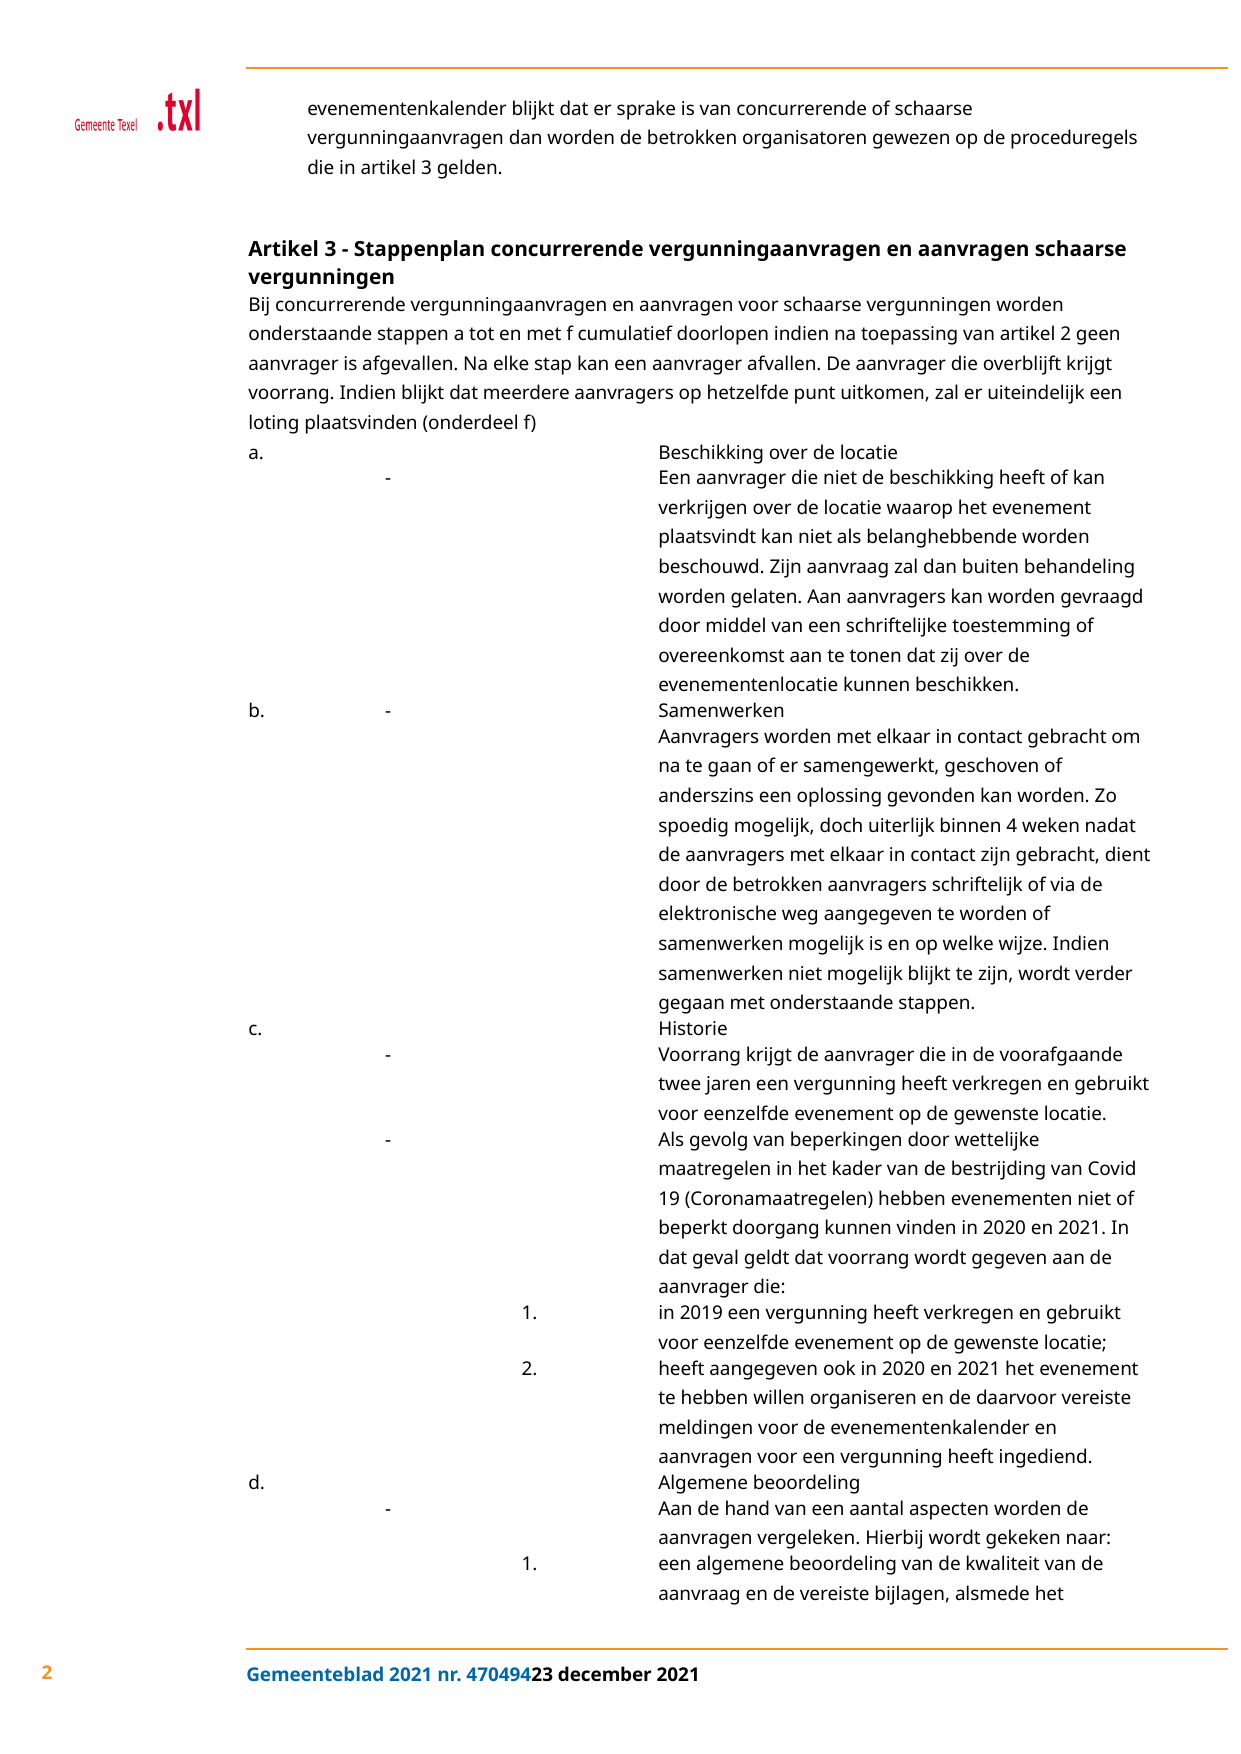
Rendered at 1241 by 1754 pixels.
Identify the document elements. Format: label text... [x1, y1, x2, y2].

text Bij concurrerende vergunningaanvragen en aanvragen voor schaarse vergunningen worden onderstaande stappen a tot en met f cumulatief doorlopen indien na toepassing van artikel 2 geen aanvrager is afgevallen. Na elke stap kan een aanvrager afvallen. De aanvrager die overblijft krijgt voorrang. Indien blijkt dat meerdere aanvragers op hetzelfde punt uitkomen, zal er uiteindelijk een loting plaatsvinden (onderdeel f) [248, 291, 1152, 435]
text Artikel 3 - Stappenplan concurrerende vergunningaanvragen en aanvragen schaarse vergunningen [248, 234, 1152, 291]
table_cell in 2019 een vergunning heeft verkregen en gebruikt voor eenzelfde evenement op de gewenste locatie; [658, 1299, 1152, 1355]
table_cell b. [248, 698, 385, 723]
table_header [385, 439, 521, 464]
table_cell [521, 1495, 658, 1550]
table_cell c. [248, 1015, 385, 1041]
table_cell [385, 723, 521, 1015]
table_cell 1. [521, 1299, 658, 1355]
table_cell - [385, 1126, 521, 1299]
table_header a. [248, 439, 385, 464]
table_cell Algemene beoordeling [658, 1469, 1152, 1495]
table_cell [385, 1355, 521, 1469]
table_cell [385, 1550, 521, 1606]
table_cell d. [248, 1469, 385, 1495]
table_cell [521, 1015, 658, 1041]
table_cell [521, 723, 658, 1015]
table_cell [248, 465, 385, 697]
table_cell Als gevolg van beperkingen door wettelijke maatregelen in het kader van de bestrijding van Covid 19 (Coronamaatregelen) hebben evenementen niet of beperkt doorgang kunnen vinden in 2020 en 2021. In dat geval geldt dat voorrang wordt gegeven aan de aanvrager die: [658, 1126, 1152, 1299]
table_cell een algemene beoordeling van de kwaliteit van de aanvraag en de vereiste bijlagen, alsmede het [658, 1550, 1152, 1606]
table_cell [248, 1299, 385, 1355]
table_cell Samenwerken [658, 698, 1152, 723]
table_cell [521, 1041, 658, 1126]
table_cell [248, 1495, 385, 1550]
table_cell [248, 1355, 385, 1469]
table_cell [385, 1015, 521, 1041]
picture [41, 47, 231, 172]
table_cell Voorrang krijgt de aanvrager die in de voorafgaande twee jaren een vergunning heeft verkregen en gebruikt voor eenzelfde evenement op de gewenste locatie. [658, 1041, 1152, 1126]
table_cell [248, 1550, 385, 1606]
table_cell [521, 698, 658, 723]
table_cell [385, 1469, 521, 1495]
table_cell [521, 1469, 658, 1495]
table_cell [248, 1041, 385, 1126]
table_cell - [385, 1495, 521, 1550]
table_cell heeft aangegeven ook in 2020 en 2021 het evenement te hebben willen organiseren en de daarvoor vereiste meldingen voor de evenementenkalender en aanvragen voor een vergunning heeft ingediend. [658, 1355, 1152, 1469]
table_cell [385, 1299, 521, 1355]
table_cell [521, 1126, 658, 1299]
table_header [521, 439, 658, 464]
table_cell Historie [658, 1015, 1152, 1041]
table_cell - [385, 698, 521, 723]
table_cell [248, 723, 385, 1015]
table_cell [248, 1126, 385, 1299]
table_cell Aanvragers worden met elkaar in contact gebracht om na te gaan of er samengewerkt, geschoven of anderszins een oplossing gevonden kan worden. Zo spoedig mogelijk, doch uiterlijk binnen 4 weken nadat de aanvragers met elkaar in contact zijn gebracht, dient door de betrokken aanvragers schriftelijk of via de elektronische weg aangegeven te worden of samenwerken mogelijk is en op welke wijze. Indien samenwerken niet mogelijk blijkt te zijn, wordt verder gegaan met onderstaande stappen. [658, 723, 1152, 1015]
table_cell - [385, 465, 521, 697]
table_header Beschikking over de locatie [658, 439, 1152, 464]
table_cell 2. [521, 1355, 658, 1469]
table_cell Een aanvrager die niet de beschikking heeft of kan verkrijgen over de locatie waarop het evenement plaatsvindt kan niet als belanghebbende worden beschouwd. Zijn aanvraag zal dan buiten behandeling worden gelaten. Aan aanvragers kan worden gevraagd door middel van een schriftelijke toestemming of overeenkomst aan te tonen dat zij over de evenementenlocatie kunnen beschikken. [658, 465, 1152, 697]
list evenementenkalender blijkt dat er sprake is van concurrerende of schaarse vergunningaanvragen dan worden de betrokken organisatoren gewezen op de proceduregels die in artikel 3 gelden. [248, 95, 1152, 180]
table_cell [521, 465, 658, 697]
table_cell 1. [521, 1550, 658, 1606]
table_cell - [385, 1041, 521, 1126]
table_cell Aan de hand van een aantal aspecten worden de aanvragen vergeleken. Hierbij wordt gekeken naar: [658, 1495, 1152, 1550]
